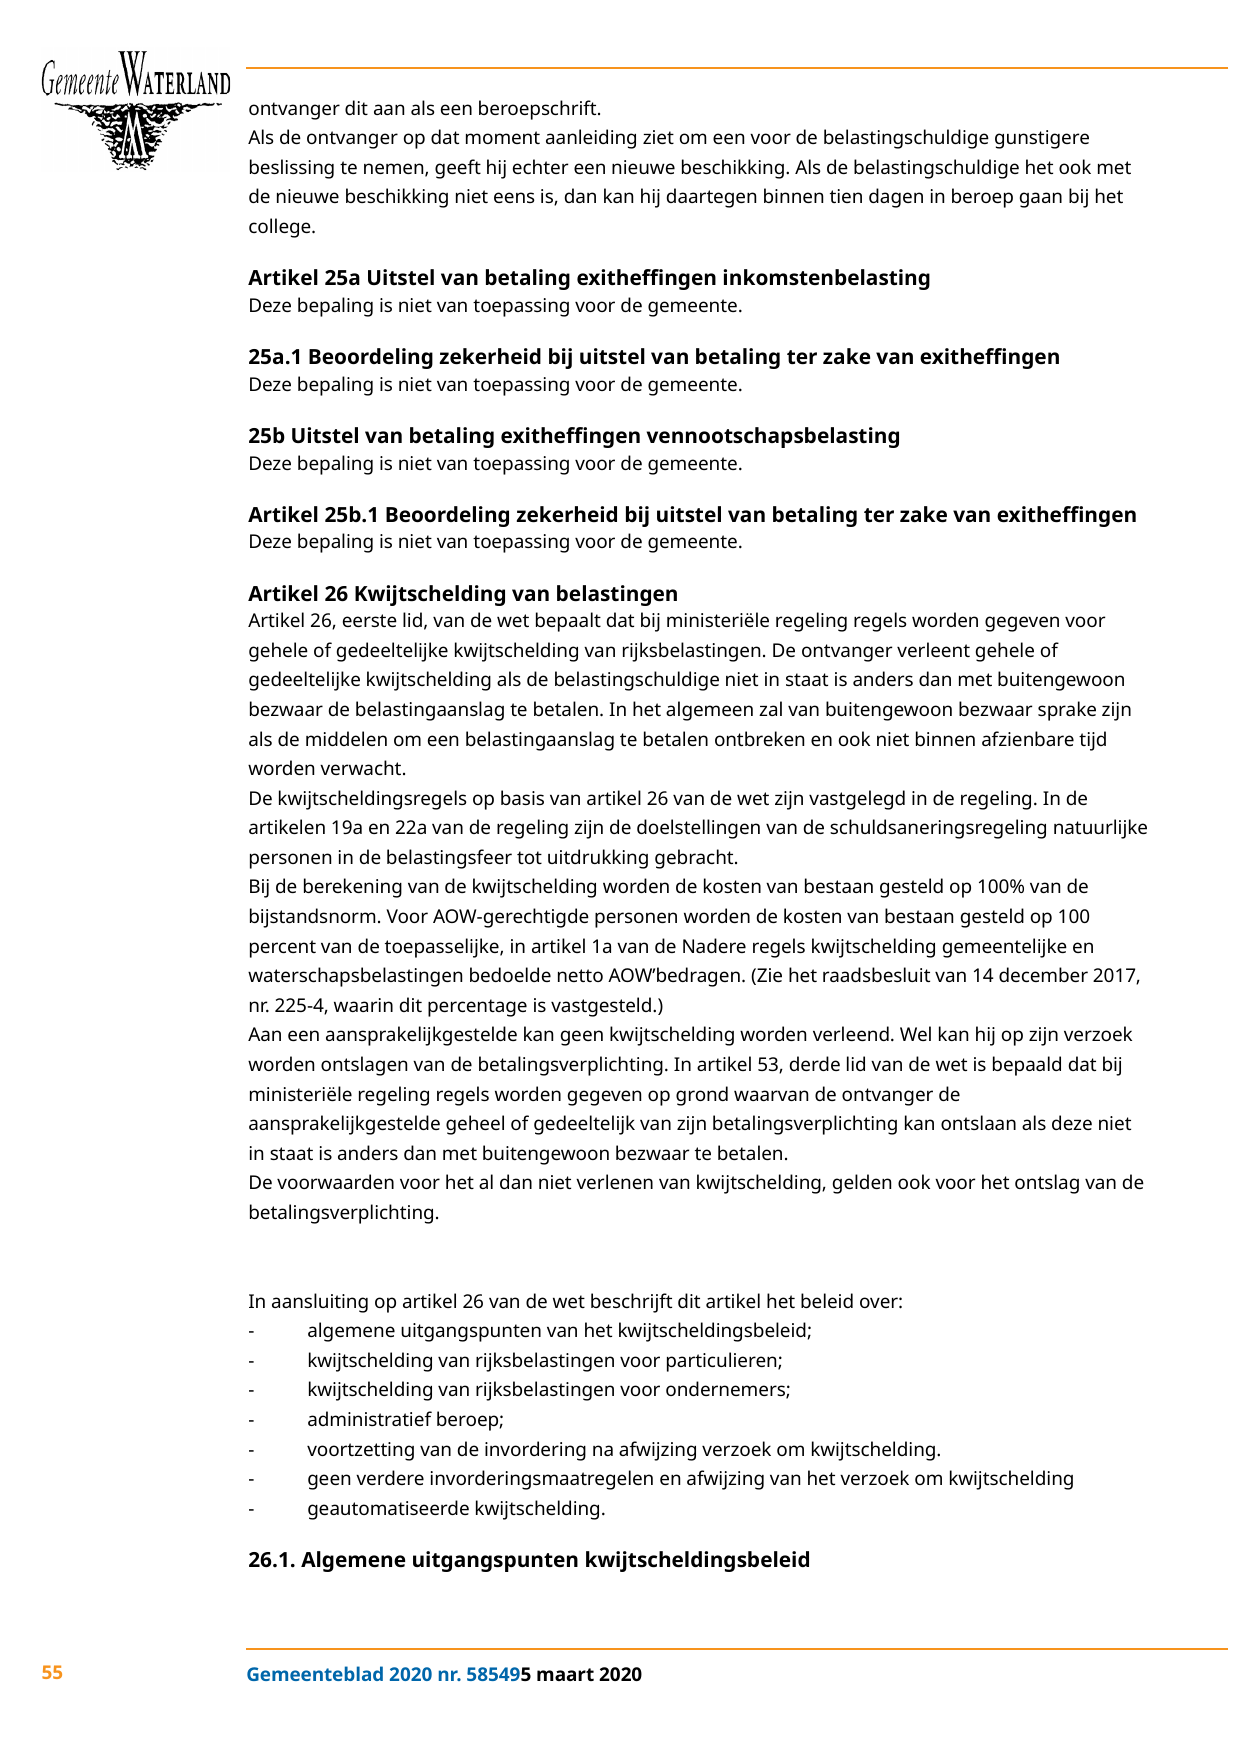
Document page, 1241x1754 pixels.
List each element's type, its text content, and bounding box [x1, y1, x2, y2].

text 25a.1 Beoordeling zekerheid bij uitstel van betaling ter zake van exitheffingen [248, 342, 1152, 371]
list algemene uitgangspunten van het kwijtscheldingsbeleid; [248, 1317, 1152, 1343]
list geen verdere invorderingsmaatregelen en afwijzing van het verzoek om kwijtschelding [248, 1465, 1152, 1491]
text Aan een aansprakelijkgestelde kan geen kwijtschelding worden verleend. Wel kan hij op zijn verzoek worden ontslagen van de betalingsverplichting. In artikel 53, derde lid van de wet is bepaald dat bij ministeriële regeling regels worden gegeven op grond waarvan de ontvanger de aansprakelijkgestelde geheel of gedeeltelijk van zijn betalingsverplichting kan ontslaan als deze niet in staat is anders dan met buitengewoon bezwaar te betalen. [248, 1022, 1152, 1166]
text Deze bepaling is niet van toepassing voor de gemeente. [248, 528, 1152, 554]
picture [41, 47, 231, 172]
text Artikel 25b.1 Beoordeling zekerheid bij uitstel van betaling ter zake van exitheffingen [248, 500, 1152, 528]
text Deze bepaling is niet van toepassing voor de gemeente. [248, 450, 1152, 475]
text Als de ontvanger op dat moment aanleiding ziet om een voor de belastingschuldige gunstigere beslissing te nemen, geeft hij echter een nieuwe beschikking. Als de belastingschuldige het ook met de nieuwe beschikking niet eens is, dan kan hij daartegen binnen tien dagen in beroep gaan bij het college. [248, 124, 1152, 239]
list administratief beroep; [248, 1406, 1152, 1432]
text ontvanger dit aan als een beroepschrift. [248, 95, 1152, 121]
text 26.1. Algemene uitgangspunten kwijtscheldingsbeleid [248, 1545, 1152, 1574]
text 25b Uitstel van betaling exitheffingen vennootschapsbelasting [248, 421, 1152, 450]
text Artikel 26 Kwijtschelding van belastingen [248, 579, 1152, 607]
text Deze bepaling is niet van toepassing voor de gemeente. [248, 292, 1152, 318]
text Artikel 26, eerste lid, van de wet bepaalt dat bij ministeriële regeling regels worden gegeven voor gehele of gedeeltelijke kwijtschelding van rijksbelastingen. De ontvanger verleent gehele of gedeeltelijke kwijtschelding als de belastingschuldige niet in staat is anders dan met buitengewoon bezwaar de belastingaanslag te betalen. In het algemeen zal van buitengewoon bezwaar sprake zijn als de middelen om een belastingaanslag te betalen ontbreken en ook niet binnen afzienbare tijd worden verwacht. [248, 607, 1152, 781]
text In aansluiting op artikel 26 van de wet beschrijft dit artikel het beleid over: [248, 1288, 1152, 1313]
text Artikel 25a Uitstel van betaling exitheffingen inkomstenbelasting [248, 263, 1152, 292]
list kwijtschelding van rijksbelastingen voor ondernemers; [248, 1377, 1152, 1402]
text Bij de berekening van de kwijtschelding worden de kosten van bestaan gesteld op 100% van de bijstandsnorm. Voor AOW-gerechtigde personen worden de kosten van bestaan gesteld op 100 percent van de toepasselijke, in artikel 1a van de Nadere regels kwijtschelding gemeentelijke en waterschapsbelastingen bedoelde netto AOW’bedragen. (Zie het raadsbesluit van 14 december 2017, nr. 225-4, waarin dit percentage is vastgesteld.) [248, 874, 1152, 1018]
text Deze bepaling is niet van toepassing voor de gemeente. [248, 371, 1152, 397]
text De voorwaarden voor het al dan niet verlenen van kwijtschelding, gelden ook voor het ontslag van de betalingsverplichting. [248, 1169, 1152, 1225]
list kwijtschelding van rijksbelastingen voor particulieren; [248, 1347, 1152, 1373]
list voortzetting van de invordering na afwijzing verzoek om kwijtschelding. [248, 1436, 1152, 1461]
text De kwijtscheldingsregels op basis van artikel 26 van de wet zijn vastgelegd in de regeling. In de artikelen 19a en 22a van de regeling zijn de doelstellingen van de schuldsaneringsregeling natuurlijke personen in de belastingsfeer tot uitdrukking gebracht. [248, 785, 1152, 870]
list geautomatiseerde kwijtschelding. [248, 1495, 1152, 1521]
